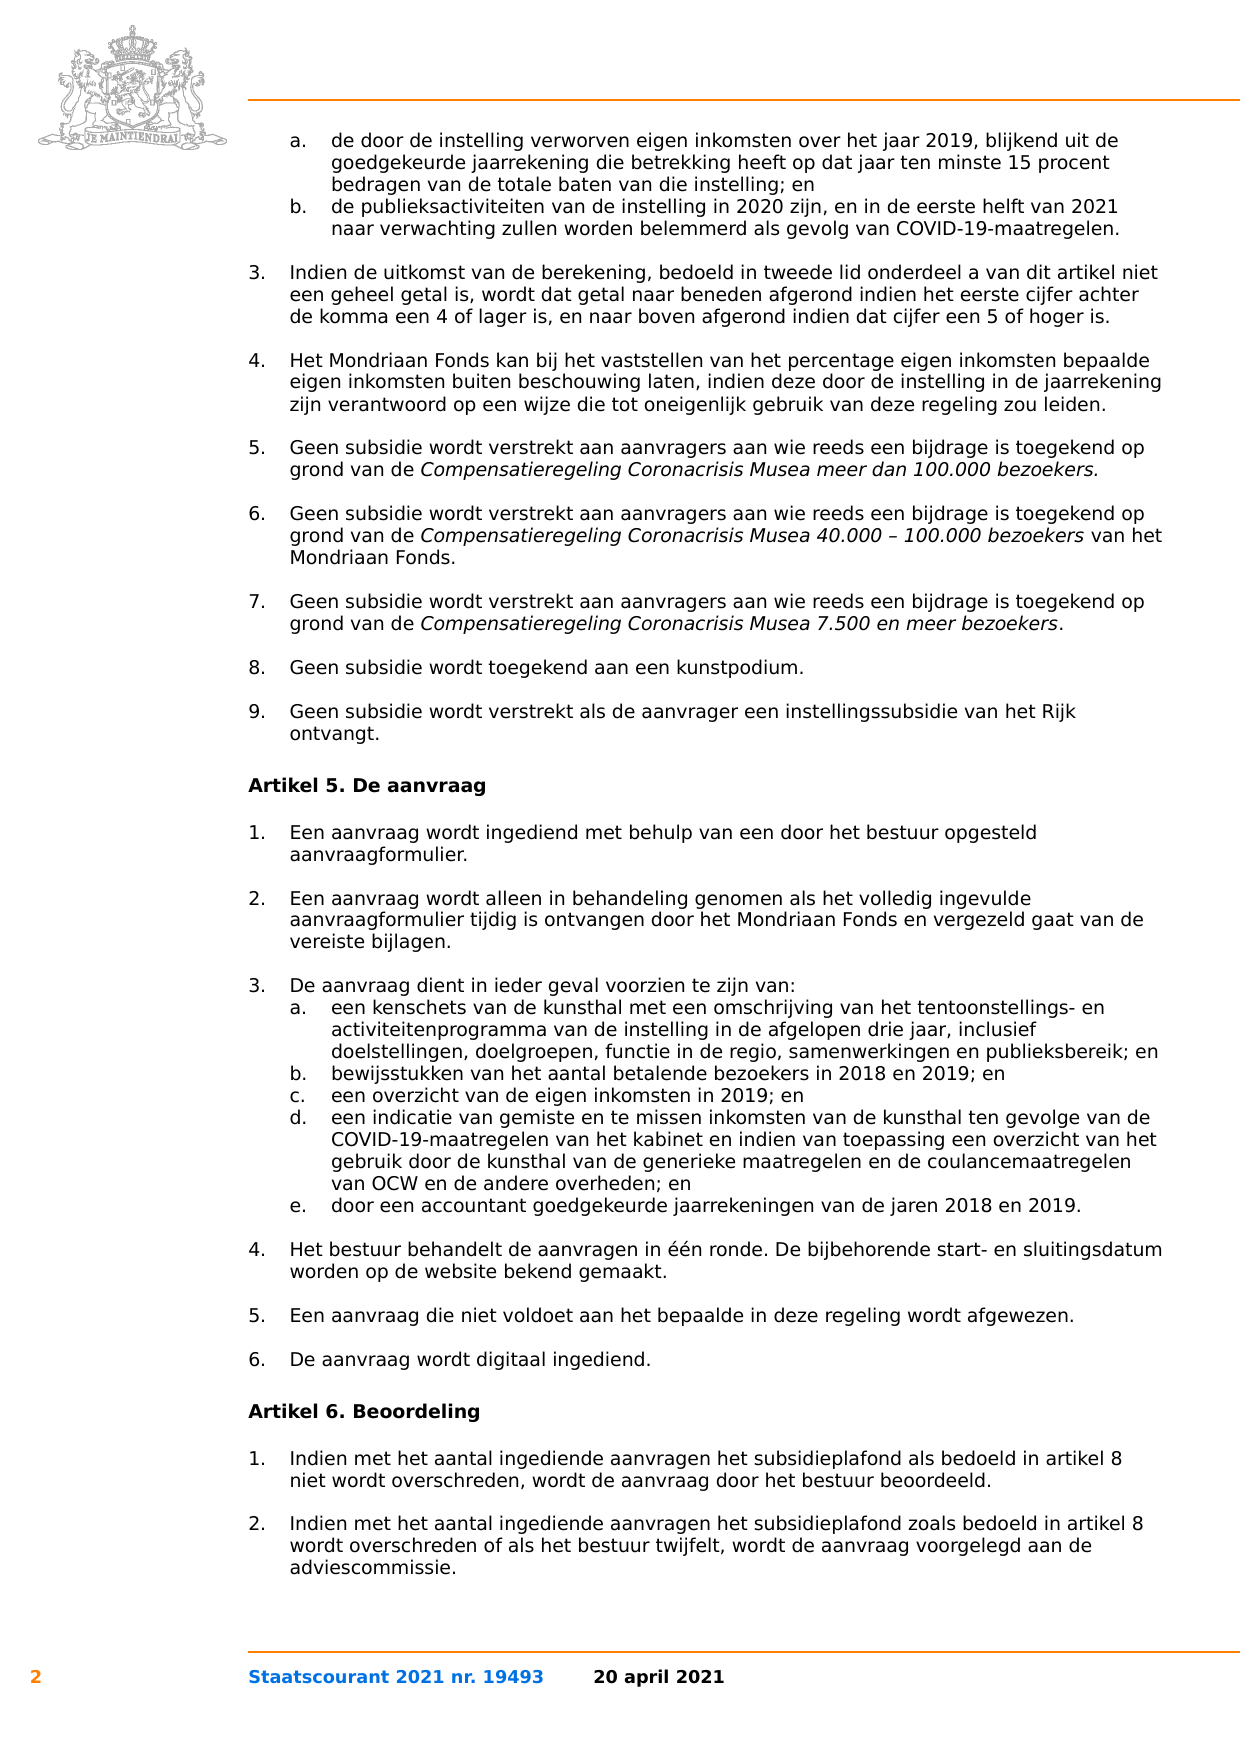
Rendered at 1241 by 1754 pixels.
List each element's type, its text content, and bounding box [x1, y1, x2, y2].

text b. de publieksactiviteiten van de instelling in 2020 zijn, en in de eerste helft van 2021 naar verwachting zullen worden belemmerd als gevolg van COVID-19-maatregelen. [289, 196, 1163, 240]
text 6. Geen subsidie wordt verstrekt aan aanvragers aan wie reeds een bijdrage is toegekend op grond van de Compensatieregeling Coronacrisis Musea 40.000 – 100.000 bezoekers van het Mondriaan Fonds. [248, 503, 1163, 569]
text 3. De aanvraag dient in ieder geval voorzien te zijn van: [248, 975, 1163, 997]
text a. de door de instelling verworven eigen inkomsten over het jaar 2019, blijkend uit de goedgekeurde jaarrekening die betrekking heeft op dat jaar ten minste 15 procent bedragen van de totale baten van die instelling; en [289, 130, 1163, 196]
text 6. De aanvraag wordt digitaal ingediend. [248, 1348, 1163, 1371]
text 8. Geen subsidie wordt toegekend aan een kunstpodium. [248, 657, 1163, 679]
text 3. Indien de uitkomst van de berekening, bedoeld in tweede lid onderdeel a van dit artikel niet een geheel getal is, wordt dat getal naar beneden afgerond indien het eerste cijfer achter de komma een 4 of lager is, en naar boven afgerond indien dat cijfer een 5 of hoger is. [248, 262, 1163, 328]
text 1. Indien met het aantal ingediende aanvragen het subsidieplafond als bedoeld in artikel 8 niet wordt overschreden, wordt de aanvraag door het bestuur beoordeeld. [248, 1447, 1163, 1491]
text b. bewijsstukken van het aantal betalende bezoekers in 2018 en 2019; en [289, 1063, 1163, 1085]
subtitle Artikel 6. Beoordeling [248, 1401, 1163, 1422]
text 5. Geen subsidie wordt verstrekt aan aanvragers aan wie reeds een bijdrage is toegekend op grond van de Compensatieregeling Coronacrisis Musea meer dan 100.000 bezoekers. [248, 437, 1163, 481]
text 1. Een aanvraag wordt ingediend met behulp van een door het bestuur opgesteld aanvraagformulier. [248, 822, 1163, 866]
text 9. Geen subsidie wordt verstrekt als de aanvrager een instellingssubsidie van het Rijk ontvangt. [248, 701, 1163, 744]
text 5. Een aanvraag die niet voldoet aan het bepaalde in deze regeling wordt afgewezen. [248, 1305, 1163, 1327]
text 2. Een aanvraag wordt alleen in behandeling genomen als het volledig ingevulde aanvraagformulier tijdig is ontvangen door het Mondriaan Fonds en vergezeld gaat van de vereiste bijlagen. [248, 887, 1163, 953]
picture [38, 25, 227, 150]
subtitle Artikel 5. De aanvraag [248, 774, 1163, 797]
text 2. Indien met het aantal ingediende aanvragen het subsidieplafond zoals bedoeld in artikel 8 wordt overschreden of als het bestuur twijfelt, wordt de aanvraag voorgelegd aan de adviescommissie. [248, 1513, 1163, 1579]
text 4. Het Mondriaan Fonds kan bij het vaststellen van het percentage eigen inkomsten bepaalde eigen inkomsten buiten beschouwing laten, indien deze door de instelling in de jaarrekening zijn verantwoord op een wijze die tot oneigenlijk gebruik van deze regeling zou leiden. [248, 349, 1163, 415]
text e. door een accountant goedgekeurde jaarrekeningen van de jaren 2018 en 2019. [289, 1195, 1163, 1217]
text 7. Geen subsidie wordt verstrekt aan aanvragers aan wie reeds een bijdrage is toegekend op grond van de Compensatieregeling Coronacrisis Musea 7.500 en meer bezoekers. [248, 591, 1163, 635]
text d. een indicatie van gemiste en te missen inkomsten van de kunsthal ten gevolge van de COVID-19-maatregelen van het kabinet en indien van toepassing een overzicht van het gebruik door de kunsthal van de generieke maatregelen en de coulancemaatregelen van OCW en de andere overheden; en [289, 1107, 1163, 1195]
text c. een overzicht van de eigen inkomsten in 2019; en [289, 1085, 1163, 1107]
text a. een kenschets van de kunsthal met een omschrijving van het tentoonstellings- en activiteitenprogramma van de instelling in de afgelopen drie jaar, inclusief doelstellingen, doelgroepen, functie in de regio, samenwerkingen en publieksbereik; en [289, 997, 1163, 1063]
text 4. Het bestuur behandelt de aanvragen in één ronde. De bijbehorende start- en sluitingsdatum worden op de website bekend gemaakt. [248, 1239, 1163, 1283]
